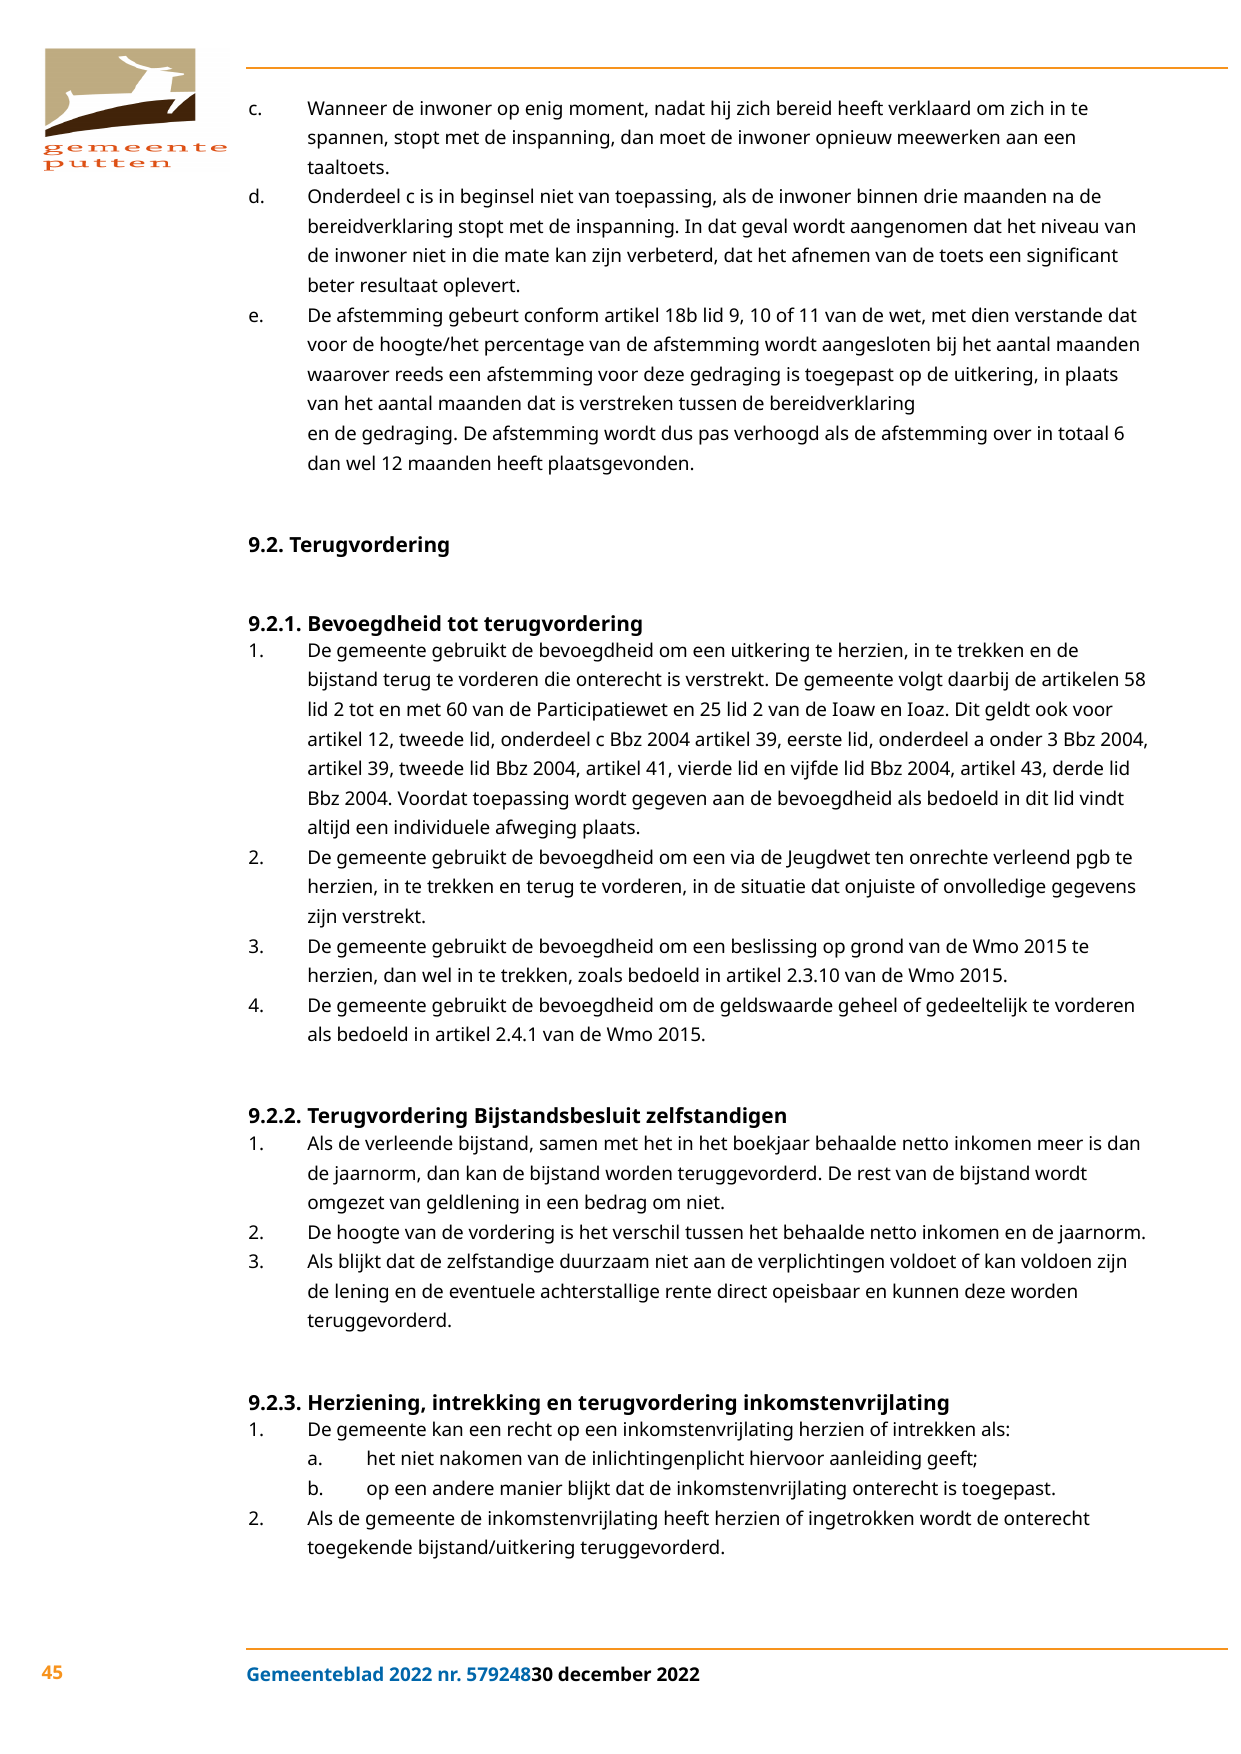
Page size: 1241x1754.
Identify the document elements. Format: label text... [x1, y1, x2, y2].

list De gemeente gebruikt de bevoegdheid om een via de Jeugdwet ten onrechte verleend pgb te herzien, in te trekken en terug te vorderen, in de situatie dat onjuiste of onvolledige gegevens zijn verstrekt. [248, 844, 1152, 929]
list De hoogte van de vordering is het verschil tussen het behaalde netto inkomen en de jaarnorm. [248, 1219, 1152, 1244]
list De gemeente gebruikt de bevoegdheid om de geldswaarde geheel of gedeeltelijk te vorderen als bedoeld in artikel 2.4.1 van de Wmo 2015. [248, 992, 1152, 1047]
list en de gedraging. De afstemming wordt dus pas verhoogd als de afstemming over in totaal 6 dan wel 12 maanden heeft plaatsgevonden. [248, 420, 1152, 476]
picture [41, 47, 231, 172]
list Als de gemeente de inkomstenvrijlating heeft herzien of ingetrokken wordt de onterecht toegekende bijstand/uitkering teruggevorderd. [248, 1505, 1152, 1560]
text 9.2.1. Bevoegdheid tot terugvordering [248, 609, 1152, 637]
list Als de verleende bijstand, samen met het in het boekjaar behaalde netto inkomen meer is dan de jaarnorm, dan kan de bijstand worden teruggevorderd. De rest van de bijstand wordt omgezet van geldlening in een bedrag om niet. [248, 1130, 1152, 1215]
text 9.2.3. Herziening, intrekking en terugvordering inkomstenvrijlating [248, 1388, 1152, 1416]
text 9.2. Terugvordering [248, 530, 1152, 558]
text 9.2.2. Terugvordering Bijstandsbesluit zelfstandigen [248, 1102, 1152, 1130]
list Als blijkt dat de zelfstandige duurzaam niet aan de verplichtingen voldoet of kan voldoen zijn de lening en de eventuele achterstallige rente direct opeisbaar en kunnen deze worden teruggevorderd. [248, 1248, 1152, 1333]
list op een andere manier blijkt dat de inkomstenvrijlating onterecht is toegepast. [307, 1475, 1152, 1501]
list Onderdeel c is in beginsel niet van toepassing, als de inwoner binnen drie maanden na de bereidverklaring stopt met de inspanning. In dat geval wordt aangenomen dat het niveau van de inwoner niet in die mate kan zijn verbeterd, dat het afnemen van de toets een significant beter resultaat oplevert. [248, 183, 1152, 298]
list De gemeente gebruikt de bevoegdheid om een beslissing op grond van de Wmo 2015 te herzien, dan wel in te trekken, zoals bedoeld in artikel 2.3.10 van de Wmo 2015. [248, 933, 1152, 988]
list De gemeente gebruikt de bevoegdheid om een uitkering te herzien, in te trekken en de bijstand terug te vorderen die onterecht is verstrekt. De gemeente volgt daarbij de artikelen 58 lid 2 tot en met 60 van de Participatiewet en 25 lid 2 van de Ioaw en Ioaz. Dit geldt ook voor artikel 12, tweede lid, onderdeel c Bbz 2004 artikel 39, eerste lid, onderdeel a onder 3 Bbz 2004, artikel 39, tweede lid Bbz 2004, artikel 41, vierde lid en vijfde lid Bbz 2004, artikel 43, derde lid Bbz 2004. Voordat toepassing wordt gegeven aan de bevoegdheid als bedoeld in dit lid vindt altijd een individuele afweging plaats. [248, 637, 1152, 840]
list De afstemming gebeurt conform artikel 18b lid 9, 10 of 11 van de wet, met dien verstande dat voor de hoogte/het percentage van de afstemming wordt aangesloten bij het aantal maanden waarover reeds een afstemming voor deze gedraging is toegepast op de uitkering, in plaats van het aantal maanden dat is verstreken tussen de bereidverklaring [248, 302, 1152, 416]
list het niet nakomen van de inlichtingenplicht hiervoor aanleiding geeft; [307, 1446, 1152, 1471]
list De gemeente kan een recht op een inkomstenvrijlating herzien of intrekken als: [248, 1416, 1152, 1442]
list Wanneer de inwoner op enig moment, nadat hij zich bereid heeft verklaard om zich in te spannen, stopt met de inspanning, dan moet de inwoner opnieuw meewerken aan een taaltoets. [248, 95, 1152, 180]
